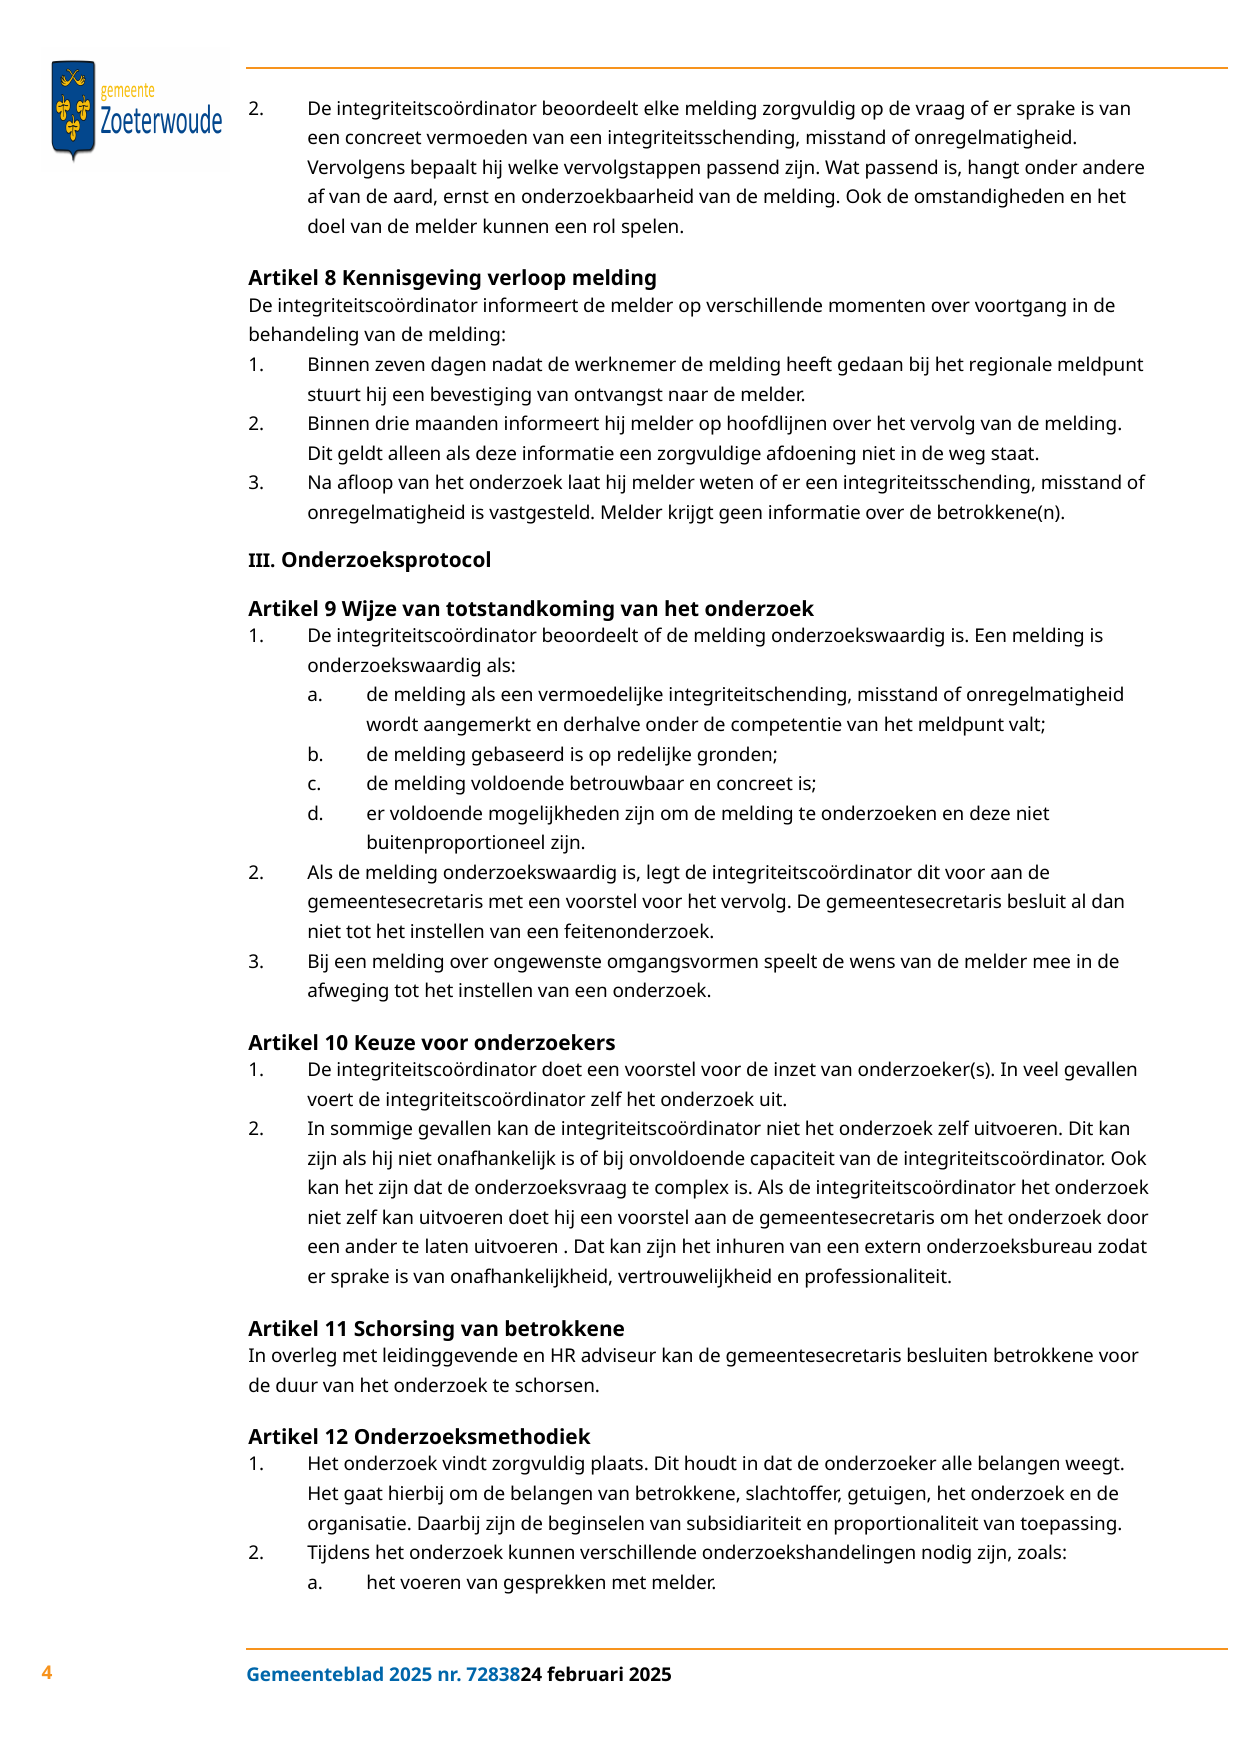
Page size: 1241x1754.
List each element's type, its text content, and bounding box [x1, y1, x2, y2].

list de melding als een vermoedelijke integriteitschending, misstand of onregelmatigheid wordt aangemerkt en derhalve onder de competentie van het meldpunt valt; [307, 682, 1152, 737]
list de melding gebaseerd is op redelijke gronden; [307, 741, 1152, 766]
list In sommige gevallen kan de integriteitscoördinator niet het onderzoek zelf uitvoeren. Dit kan zijn als hij niet onafhankelijk is of bij onvoldoende capaciteit van de integriteitscoördinator. Ook kan het zijn dat de onderzoeksvraag te complex is. Als de integriteitscoördinator het onderzoek niet zelf kan uitvoeren doet hij een voorstel aan de gemeentesecretaris om het onderzoek door een ander te laten uitvoeren . Dat kan zijn het inhuren van een extern onderzoeksbureau zodat er sprake is van onafhankelijkheid, vertrouwelijkheid en professionaliteit. [248, 1115, 1152, 1289]
text De integriteitscoördinator informeert de melder op verschillende momenten over voortgang in de behandeling van de melding: [248, 292, 1152, 347]
text Artikel 11 Schorsing van betrokkene [248, 1314, 1152, 1342]
list Binnen zeven dagen nadat de werknemer de melding heeft gedaan bij het regionale meldpunt stuurt hij een bevestiging van ontvangst naar de melder. [248, 351, 1152, 406]
list de melding voldoende betrouwbaar en concreet is; [307, 770, 1152, 796]
list Binnen drie maanden informeert hij melder op hoofdlijnen over het vervolg van de melding. Dit geldt alleen als deze informatie een zorgvuldige afdoening niet in de weg staat. [248, 410, 1152, 466]
list De integriteitscoördinator doet een voorstel voor de inzet van onderzoeker(s). In veel gevallen voert de integriteitscoördinator zelf het onderzoek uit. [248, 1056, 1152, 1112]
list Als de melding onderzoekswaardig is, legt de integriteitscoördinator dit voor aan de gemeentesecretaris met een voorstel voor het vervolg. De gemeentesecretaris besluit al dan niet tot het instellen van een feitenonderzoek. [248, 859, 1152, 944]
list Het onderzoek vindt zorgvuldig plaats. Dit houdt in dat de onderzoeker alle belangen weegt. Het gaat hierbij om de belangen van betrokkene, slachtoffer, getuigen, het onderzoek en de organisatie. Daarbij zijn de beginselen van subsidiariteit en proportionaliteit van toepassing. [248, 1451, 1152, 1536]
list De integriteitscoördinator beoordeelt of de melding onderzoekswaardig is. Een melding is onderzoekswaardig als: [248, 622, 1152, 678]
text III. Onderzoeksprotocol [248, 545, 1152, 573]
text Artikel 12 Onderzoeksmethodiek [248, 1422, 1152, 1451]
text Artikel 8 Kennisgeving verloop melding [248, 263, 1152, 292]
picture [41, 47, 231, 172]
list er voldoende mogelijkheden zijn om de melding te onderzoeken en deze niet buitenproportioneel zijn. [307, 800, 1152, 855]
list De integriteitscoördinator beoordeelt elke melding zorgvuldig op de vraag of er sprake is van een concreet vermoeden van een integriteitsschending, misstand of onregelmatigheid. Vervolgens bepaalt hij welke vervolgstappen passend zijn. Wat passend is, hangt onder andere af van de aard, ernst en onderzoekbaarheid van de melding. Ook de omstandigheden en het doel van de melder kunnen een rol spelen. [248, 95, 1152, 239]
list het voeren van gesprekken met melder. [307, 1569, 1152, 1595]
list Bij een melding over ongewenste omgangsvormen speelt de wens van de melder mee in de afweging tot het instellen van een onderzoek. [248, 948, 1152, 1003]
list Na afloop van het onderzoek laat hij melder weten of er een integriteitsschending, misstand of onregelmatigheid is vastgesteld. Melder krijgt geen informatie over de betrokkene(n). [248, 469, 1152, 525]
text In overleg met leidinggevende en HR adviseur kan de gemeentesecretaris besluiten betrokkene voor de duur van het onderzoek te schorsen. [248, 1342, 1152, 1397]
list Tijdens het onderzoek kunnen verschillende onderzoekshandelingen nodig zijn, zoals: [248, 1539, 1152, 1565]
text Artikel 10 Keuze voor onderzoekers [248, 1028, 1152, 1056]
text Artikel 9 Wijze van totstandkoming van het onderzoek [248, 594, 1152, 622]
